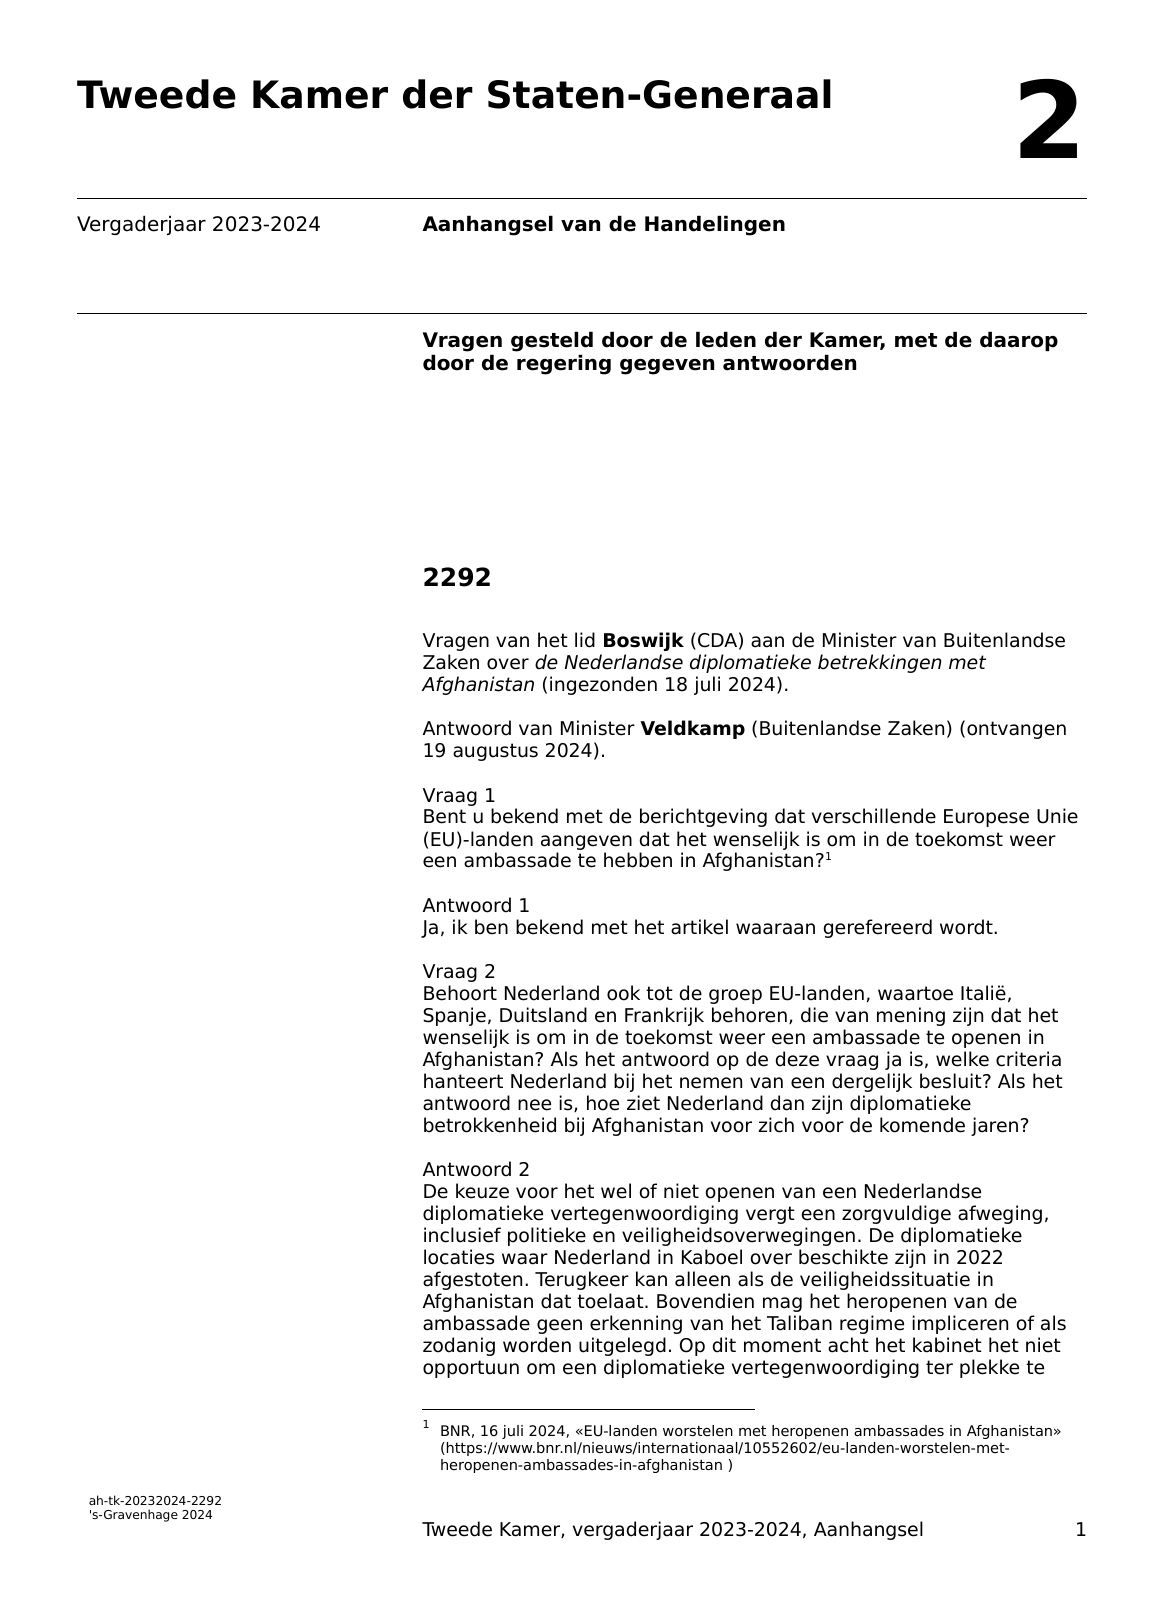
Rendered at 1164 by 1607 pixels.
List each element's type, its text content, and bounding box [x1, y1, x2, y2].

text BNR, 16 juli 2024, «EU-landen worstelen met heropenen ambassades in Afghanistan» (https://www.bnr.nl/nieuws/internationaal/10552602/eu-landen-worstelen-met-heropenen-ambassades-in-afghanistan ) [422, 1418, 1087, 1474]
text De keuze voor het wel of niet openen van een Nederlandse diplomatieke vertegenwoordiging vergt een zorgvuldige afweging, inclusief politieke en veiligheidsoverwegingen. De diplomatieke locaties waar Nederland in Kaboel over beschikte zijn in 2022 afgestoten. Terugkeer kan alleen als de veiligheidssituatie in Afghanistan dat toelaat. Bovendien mag het heropenen van de ambassade geen erkenning van het Taliban regime impliceren of als zodanig worden uitgelegd. Op dit moment acht het kabinet het niet opportuun om een diplomatieke vertegenwoordiging ter plekke te [422, 1181, 1087, 1378]
text ah-tk-20232024-2292 [88, 1494, 323, 1508]
table_cell Vragen gesteld door de leden der Kamer, met de daarop door de regering gegeven antwoorden [422, 314, 1087, 375]
table_cell Vergaderjaar 2023-2024 [77, 199, 422, 313]
text 2292 [422, 563, 1087, 592]
text 's-Gravenhage 2024 [88, 1508, 323, 1522]
text Antwoord 2 [422, 1159, 1087, 1181]
table_cell [77, 314, 422, 375]
text Antwoord 1 [422, 894, 1087, 917]
table_cell Aanhangsel van de Handelingen [422, 199, 1087, 313]
text Vraag 2 [422, 961, 1087, 983]
text Vraag 1 [422, 784, 1087, 806]
text Ja, ik ben bekend met het artikel waaraan gerefereerd wordt. [422, 917, 1087, 938]
table_header Tweede Kamer der Staten-Generaal [77, 59, 886, 198]
text Bent u bekend met de berichtgeving dat verschillende Europese Unie (EU)-landen aangeven dat het wenselijk is om in de toekomst weer een ambassade te hebben in Afghanistan? [422, 806, 1087, 872]
text Vragen van het lid Boswijk (CDA) aan de Minister van Buitenlandse Zaken over de Nederlandse diplomatieke betrekkingen met Afghanistan (ingezonden 18 juli 2024). [422, 630, 1087, 696]
text Behoort Nederland ook tot de groep EU-landen, waartoe Italië, Spanje, Duitsland en Frankrijk behoren, die van mening zijn dat het wenselijk is om in de toekomst weer een ambassade te openen in Afghanistan? Als het antwoord op de deze vraag ja is, welke criteria hanteert Nederland bij het nemen van een dergelijk besluit? Als het antwoord nee is, hoe ziet Nederland dan zijn diplomatieke betrokkenheid bij Afghanistan voor zich voor de komende jaren? [422, 983, 1087, 1137]
text Antwoord van Minister Veldkamp (Buitenlandse Zaken) (ontvangen 19 augustus 2024). [422, 718, 1087, 762]
table_header 2 [886, 59, 1087, 198]
